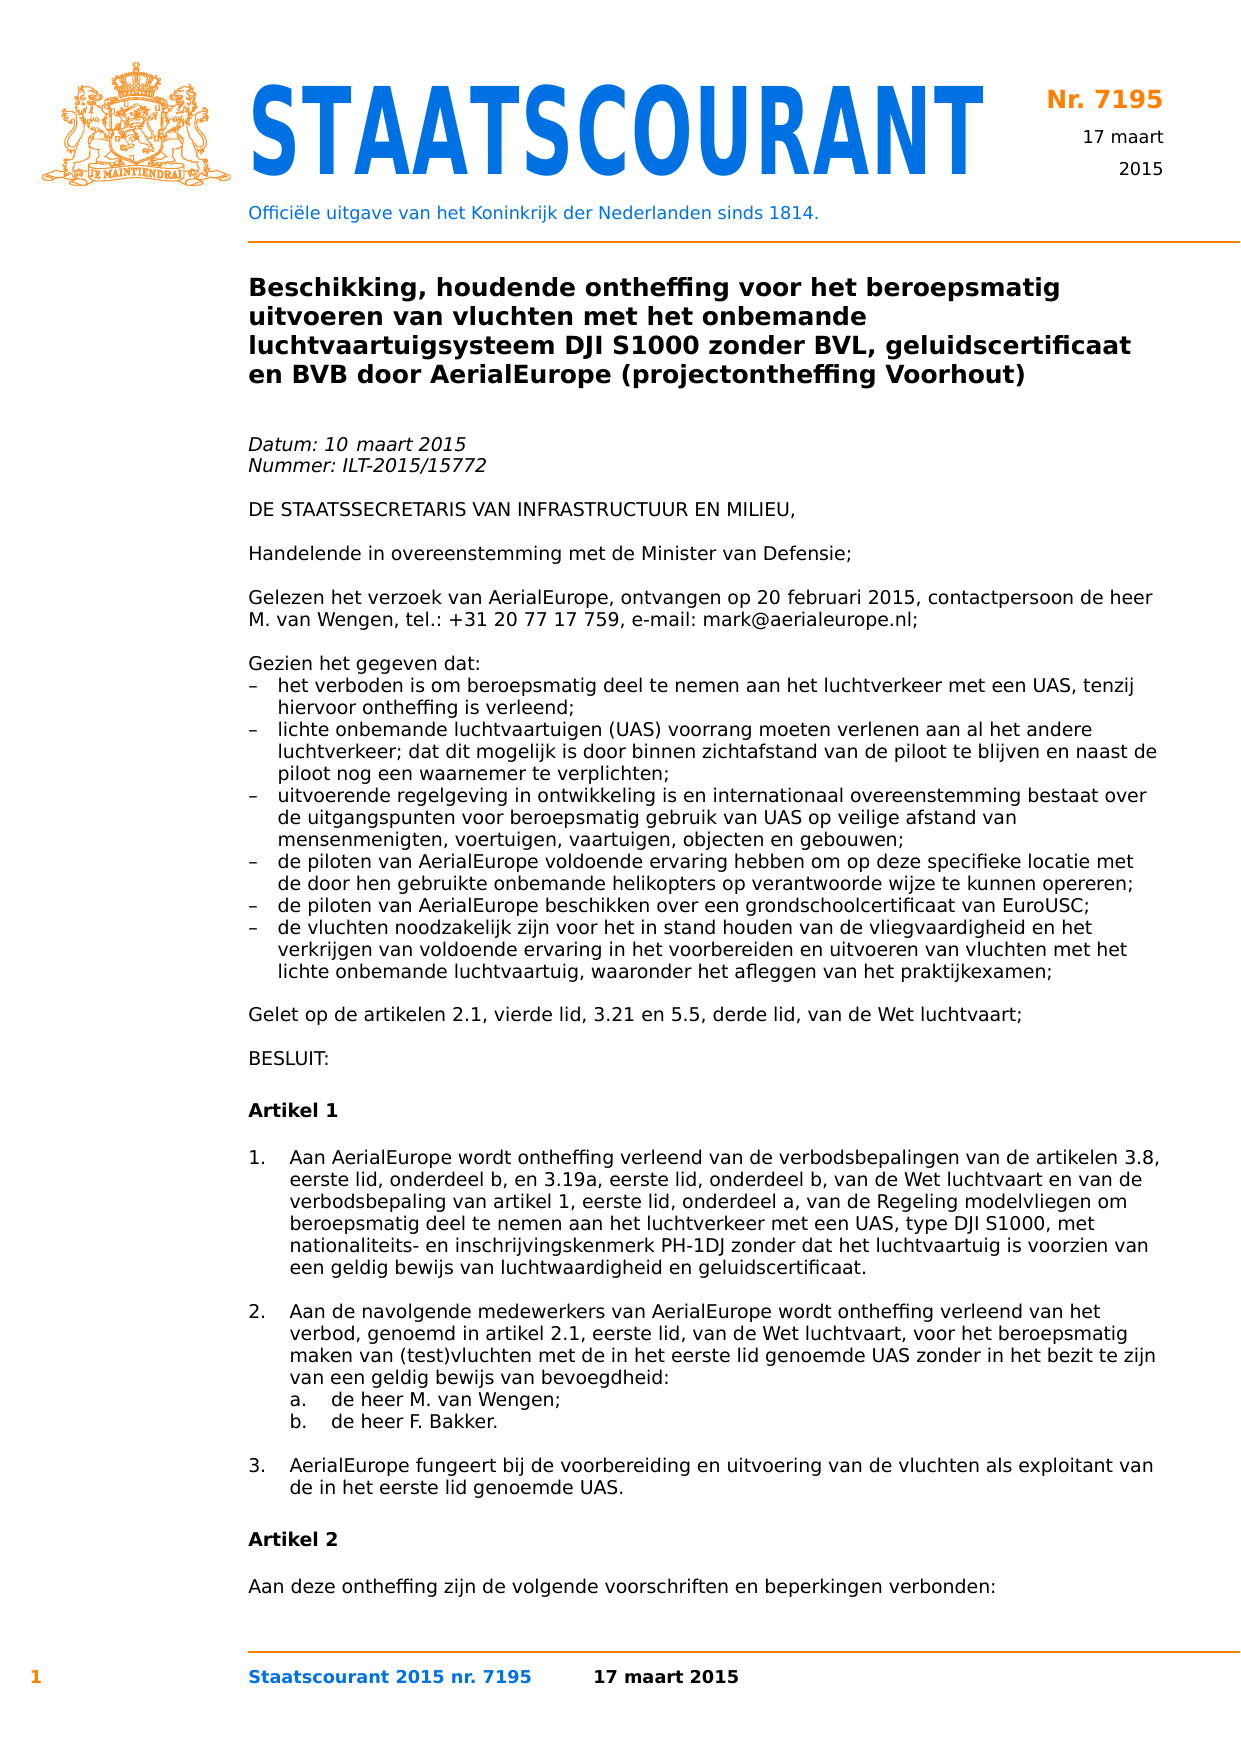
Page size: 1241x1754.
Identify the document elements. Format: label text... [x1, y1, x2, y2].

text 2. Aan de navolgende medewerkers van AerialEurope wordt ontheffing verleend van het verbod, genoemd in artikel 2.1, eerste lid, van de Wet luchtvaart, voor het beroepsmatig maken van (test)vluchten met de in het eerste lid genoemde UAS zonder in het bezit te zijn van een geldig bewijs van bevoegdheid: [248, 1301, 1163, 1389]
text – de piloten van AerialEurope beschikken over een grondschoolcertificaat van EuroUSC; [248, 894, 1163, 917]
text – uitvoerende regelgeving in ontwikkeling is en internationaal overeenstemming bestaat over de uitgangspunten voor beroepsmatig gebruik van UAS op veilige afstand van mensenmenigten, voertuigen, vaartuigen, objecten en gebouwen; [248, 785, 1163, 851]
subtitle Artikel 1 [248, 1100, 1163, 1122]
text b. de heer F. Bakker. [289, 1411, 1163, 1433]
table_header [25, 62, 248, 241]
table_cell 17 maart [998, 121, 1240, 153]
picture [41, 62, 231, 186]
text BESLUIT: [248, 1048, 1163, 1070]
text – de vluchten noodzakelijk zijn voor het in stand houden van de vliegvaardigheid en het verkrijgen van voldoende ervaring in het voorbereiden en uitvoeren van vluchten met het lichte onbemande luchtvaartuig, waaronder het afleggen van het praktijkexamen; [248, 917, 1163, 982]
text – de piloten van AerialEurope voldoende ervaring hebben om op deze specifieke locatie met de door hen gebruikte onbemande helikopters op verantwoorde wijze te kunnen opereren; [248, 851, 1163, 894]
text Datum: 10 maart 2015 [248, 433, 1163, 455]
table_header STAATSCOURANT [248, 62, 998, 203]
table_header Nr. 7195 [998, 62, 1240, 121]
text DE STAATSSECRETARIS VAN INFRASTRUCTUUR EN MILIEU, [248, 499, 1163, 521]
subtitle Artikel 2 [248, 1529, 1163, 1551]
text 3. AerialEurope fungeert bij de voorbereiding en uitvoering van de vluchten als exploitant van de in het eerste lid genoemde UAS. [248, 1455, 1163, 1499]
text – lichte onbemande luchtvaartuigen (UAS) voorrang moeten verlenen aan al het andere luchtverkeer; dat dit mogelijk is door binnen zichtafstand van de piloot te blijven en naast de piloot nog een waarnemer te verplichten; [248, 719, 1163, 785]
text – het verboden is om beroepsmatig deel te nemen aan het luchtverkeer met een UAS, tenzij hiervoor ontheffing is verleend; [248, 675, 1163, 719]
text a. de heer M. van Wengen; [289, 1389, 1163, 1411]
text Nummer: ILT-2015/15772 [248, 455, 1163, 477]
text Gelezen het verzoek van AerialEurope, ontvangen op 20 februari 2015, contactpersoon de heer M. van Wengen, tel.: +31 20 77 17 759, e-mail: mark@aerialeurope.nl; [248, 587, 1163, 631]
table_cell Officiële uitgave van het Koninkrijk der Nederlanden sinds 1814. [248, 203, 1240, 241]
text Handelende in overeenstemming met de Minister van Defensie; [248, 543, 1163, 565]
subtitle Beschikking, houdende ontheffing voor het beroepsmatig uitvoeren van vluchten met het onbemande luchtvaartuigsysteem DJI S1000 zonder BVL, geluidscertificaat en BVB door AerialEurope (projectontheffing Voorhout) [248, 273, 1163, 390]
text Gelet op de artikelen 2.1, vierde lid, 3.21 en 5.5, derde lid, van de Wet luchtvaart; [248, 1004, 1163, 1026]
table_cell 2015 [998, 153, 1240, 203]
text Gezien het gegeven dat: [248, 653, 1163, 675]
text Aan deze ontheffing zijn de volgende voorschriften en beperkingen verbonden: [248, 1576, 1163, 1598]
text 1. Aan AerialEurope wordt ontheffing verleend van de verbodsbepalingen van de artikelen 3.8, eerste lid, onderdeel b, en 3.19a, eerste lid, onderdeel b, van de Wet luchtvaart en van de verbodsbepaling van artikel 1, eerste lid, onderdeel a, van de Regeling modelvliegen om beroepsmatig deel te nemen aan het luchtverkeer met een UAS, type DJI S1000, met nationaliteits- en inschrijvingskenmerk PH-1DJ zonder dat het luchtvaartuig is voorzien van een geldig bewijs van luchtwaardigheid en geluidscertificaat. [248, 1147, 1163, 1279]
